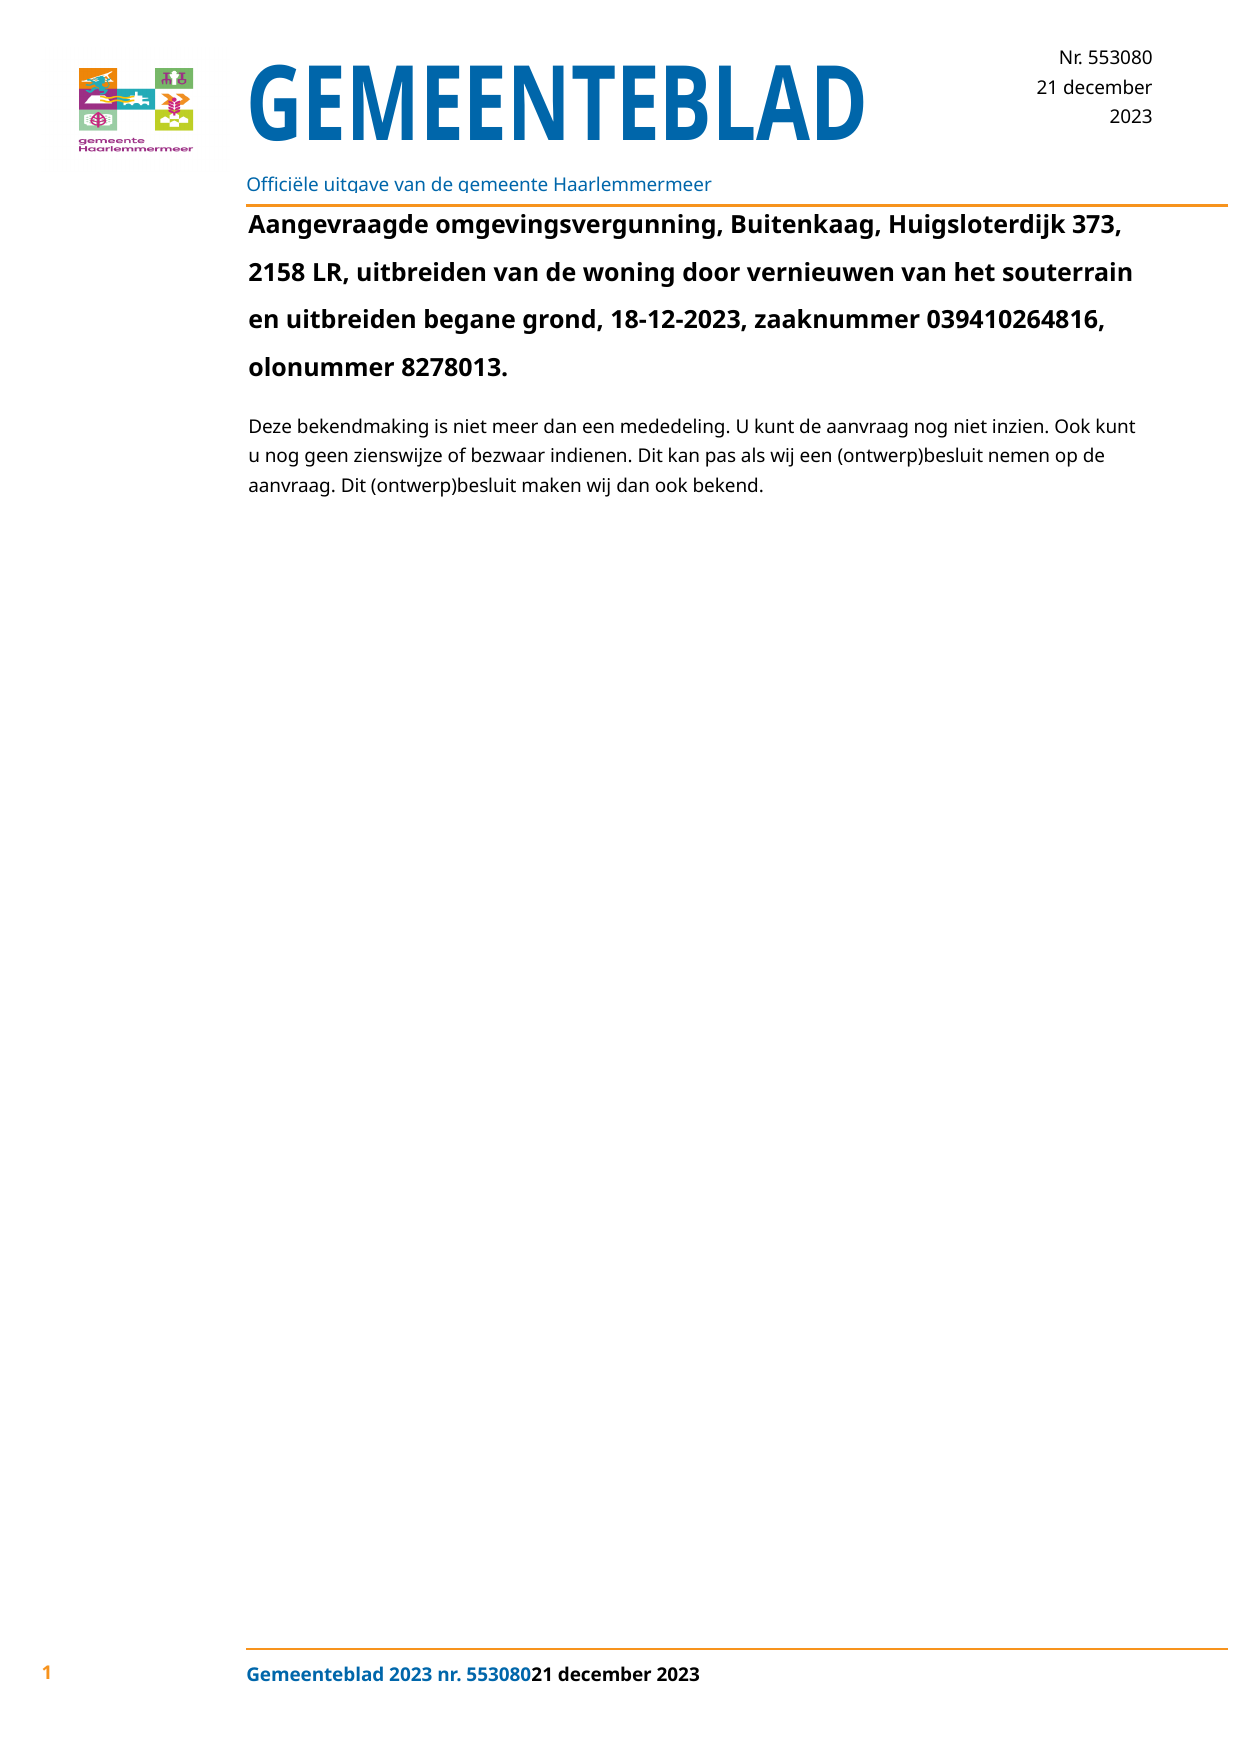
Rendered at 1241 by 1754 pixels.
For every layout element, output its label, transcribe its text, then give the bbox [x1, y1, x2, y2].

text Aangevraagde omgevingsvergunning, Buitenkaag, Huigsloterdijk 373, 2158 LR, uitbreiden van de woning door vernieuwen van het souterrain en uitbreiden begane grond, 18-12-2023, zaaknummer 039410264816, olonummer 8278013. [248, 207, 1152, 384]
picture [41, 47, 231, 172]
text Deze bekendmaking is niet meer dan een mededeling. U kunt de aanvraag nog niet inzien. Ook kunt u nog geen zienswijze of bezwaar indienen. Dit kan pas als wij een (ontwerp)besluit nemen op de aanvraag. Dit (ontwerp)besluit maken wij dan ook bekend. [248, 413, 1152, 498]
